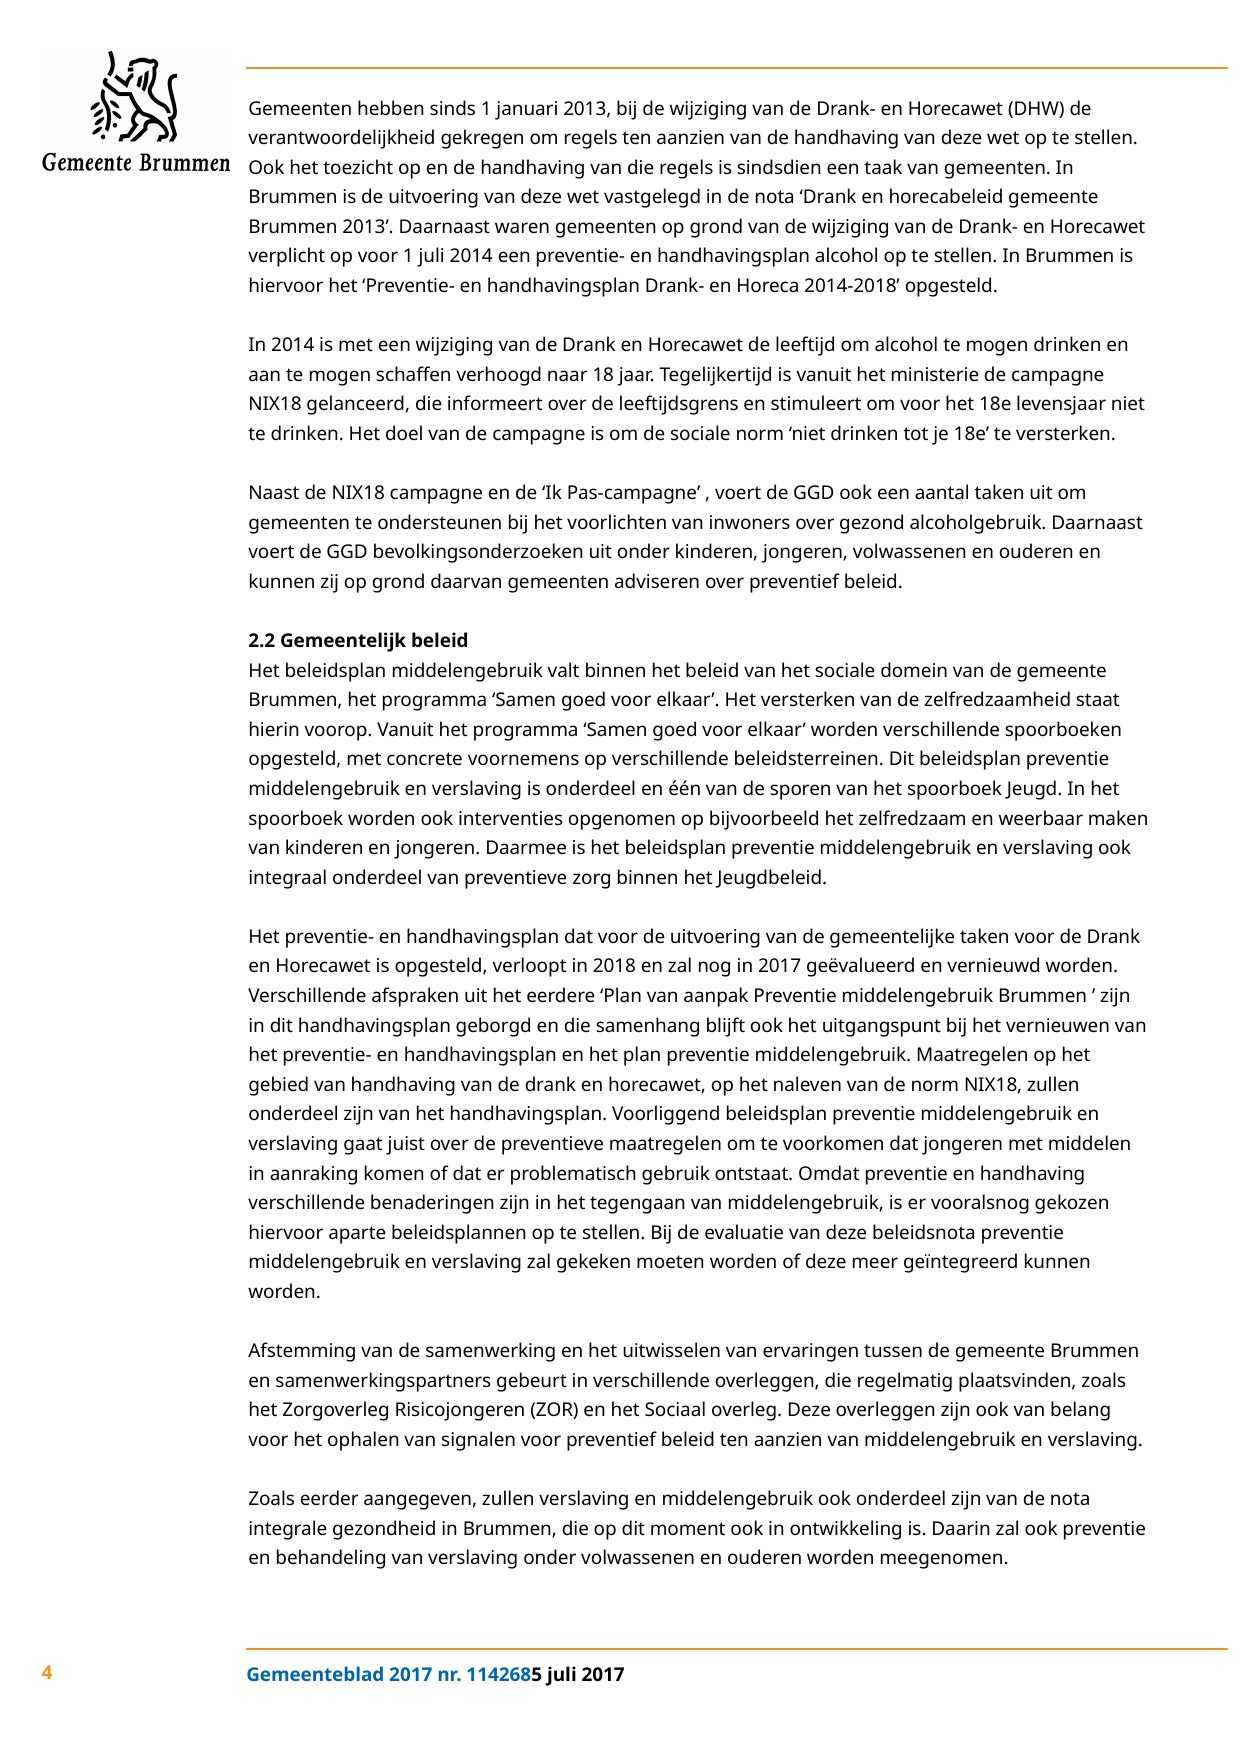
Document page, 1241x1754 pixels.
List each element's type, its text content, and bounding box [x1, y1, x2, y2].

text Zoals eerder aangegeven, zullen verslaving en middelengebruik ook onderdeel zijn van de nota integrale gezondheid in Brummen, die op dit moment ook in ontwikkeling is. Daarin zal ook preventie en behandeling van verslaving onder volwassenen en ouderen worden meegenomen. [248, 1485, 1152, 1570]
text Naast de NIX18 campagne en de ‘Ik Pas-campagne’ , voert de GGD ook een aantal taken uit om gemeenten te ondersteunen bij het voorlichten van inwoners over gezond alcoholgebruik. Daarnaast voert de GGD bevolkingsonderzoeken uit onder kinderen, jongeren, volwassenen en ouderen en kunnen zij op grond daarvan gemeenten adviseren over preventief beleid. [248, 479, 1152, 594]
text 2.2 Gemeentelijk beleid [248, 627, 1152, 653]
text Afstemming van de samenwerking en het uitwisselen van ervaringen tussen de gemeente Brummen en samenwerkingspartners gebeurt in verschillende overleggen, die regelmatig plaatsvinden, zoals het Zorgoverleg Risicojongeren (ZOR) en het Sociaal overleg. Deze overleggen zijn ook van belang voor het ophalen van signalen voor preventief beleid ten aanzien van middelengebruik en verslaving. [248, 1337, 1152, 1452]
picture [41, 47, 231, 172]
text Gemeenten hebben sinds 1 januari 2013, bij de wijziging van de Drank- en Horecawet (DHW) de verantwoordelijkheid gekregen om regels ten aanzien van de handhaving van deze wet op te stellen. Ook het toezicht op en de handhaving van die regels is sindsdien een taak van gemeenten. In Brummen is de uitvoering van deze wet vastgelegd in de nota ‘Drank en horecabeleid gemeente Brummen 2013’. Daarnaast waren gemeenten op grond van de wijziging van de Drank- en Horecawet verplicht op voor 1 juli 2014 een preventie- en handhavingsplan alcohol op te stellen. In Brummen is hiervoor het ‘Preventie- en handhavingsplan Drank- en Horeca 2014-2018’ opgesteld. [248, 95, 1152, 298]
text In 2014 is met een wijziging van de Drank en Horecawet de leeftijd om alcohol te mogen drinken en aan te mogen schaffen verhoogd naar 18 jaar. Tegelijkertijd is vanuit het ministerie de campagne NIX18 gelanceerd, die informeert over de leeftijdsgrens en stimuleert om voor het 18e levensjaar niet te drinken. Het doel van de campagne is om de sociale norm ‘niet drinken tot je 18e’ te versterken. [248, 331, 1152, 446]
text Het preventie- en handhavingsplan dat voor de uitvoering van de gemeentelijke taken voor de Drank en Horecawet is opgesteld, verloopt in 2018 en zal nog in 2017 geëvalueerd en vernieuwd worden. Verschillende afspraken uit het eerdere ‘Plan van aanpak Preventie middelengebruik Brummen ’ zijn in dit handhavingsplan geborgd en die samenhang blijft ook het uitgangspunt bij het vernieuwen van het preventie- en handhavingsplan en het plan preventie middelengebruik. Maatregelen op het gebied van handhaving van de drank en horecawet, op het naleven van de norm NIX18, zullen onderdeel zijn van het handhavingsplan. Voorliggend beleidsplan preventie middelengebruik en verslaving gaat juist over de preventieve maatregelen om te voorkomen dat jongeren met middelen in aanraking komen of dat er problematisch gebruik ontstaat. Omdat preventie en handhaving verschillende benaderingen zijn in het tegengaan van middelengebruik, is er vooralsnog gekozen hiervoor aparte beleidsplannen op te stellen. Bij de evaluatie van deze beleidsnota preventie middelengebruik en verslaving zal gekeken moeten worden of deze meer geïntegreerd kunnen worden. [248, 923, 1152, 1304]
text Het beleidsplan middelengebruik valt binnen het beleid van het sociale domein van de gemeente Brummen, het programma ‘Samen goed voor elkaar’. Het versterken van de zelfredzaamheid staat hierin voorop. Vanuit het programma ‘Samen goed voor elkaar’ worden verschillende spoorboeken opgesteld, met concrete voornemens op verschillende beleidsterreinen. Dit beleidsplan preventie middelengebruik en verslaving is onderdeel en één van de sporen van het spoorboek Jeugd. In het spoorboek worden ook interventies opgenomen op bijvoorbeeld het zelfredzaam en weerbaar maken van kinderen en jongeren. Daarmee is het beleidsplan preventie middelengebruik en verslaving ook integraal onderdeel van preventieve zorg binnen het Jeugdbeleid. [248, 657, 1152, 890]
